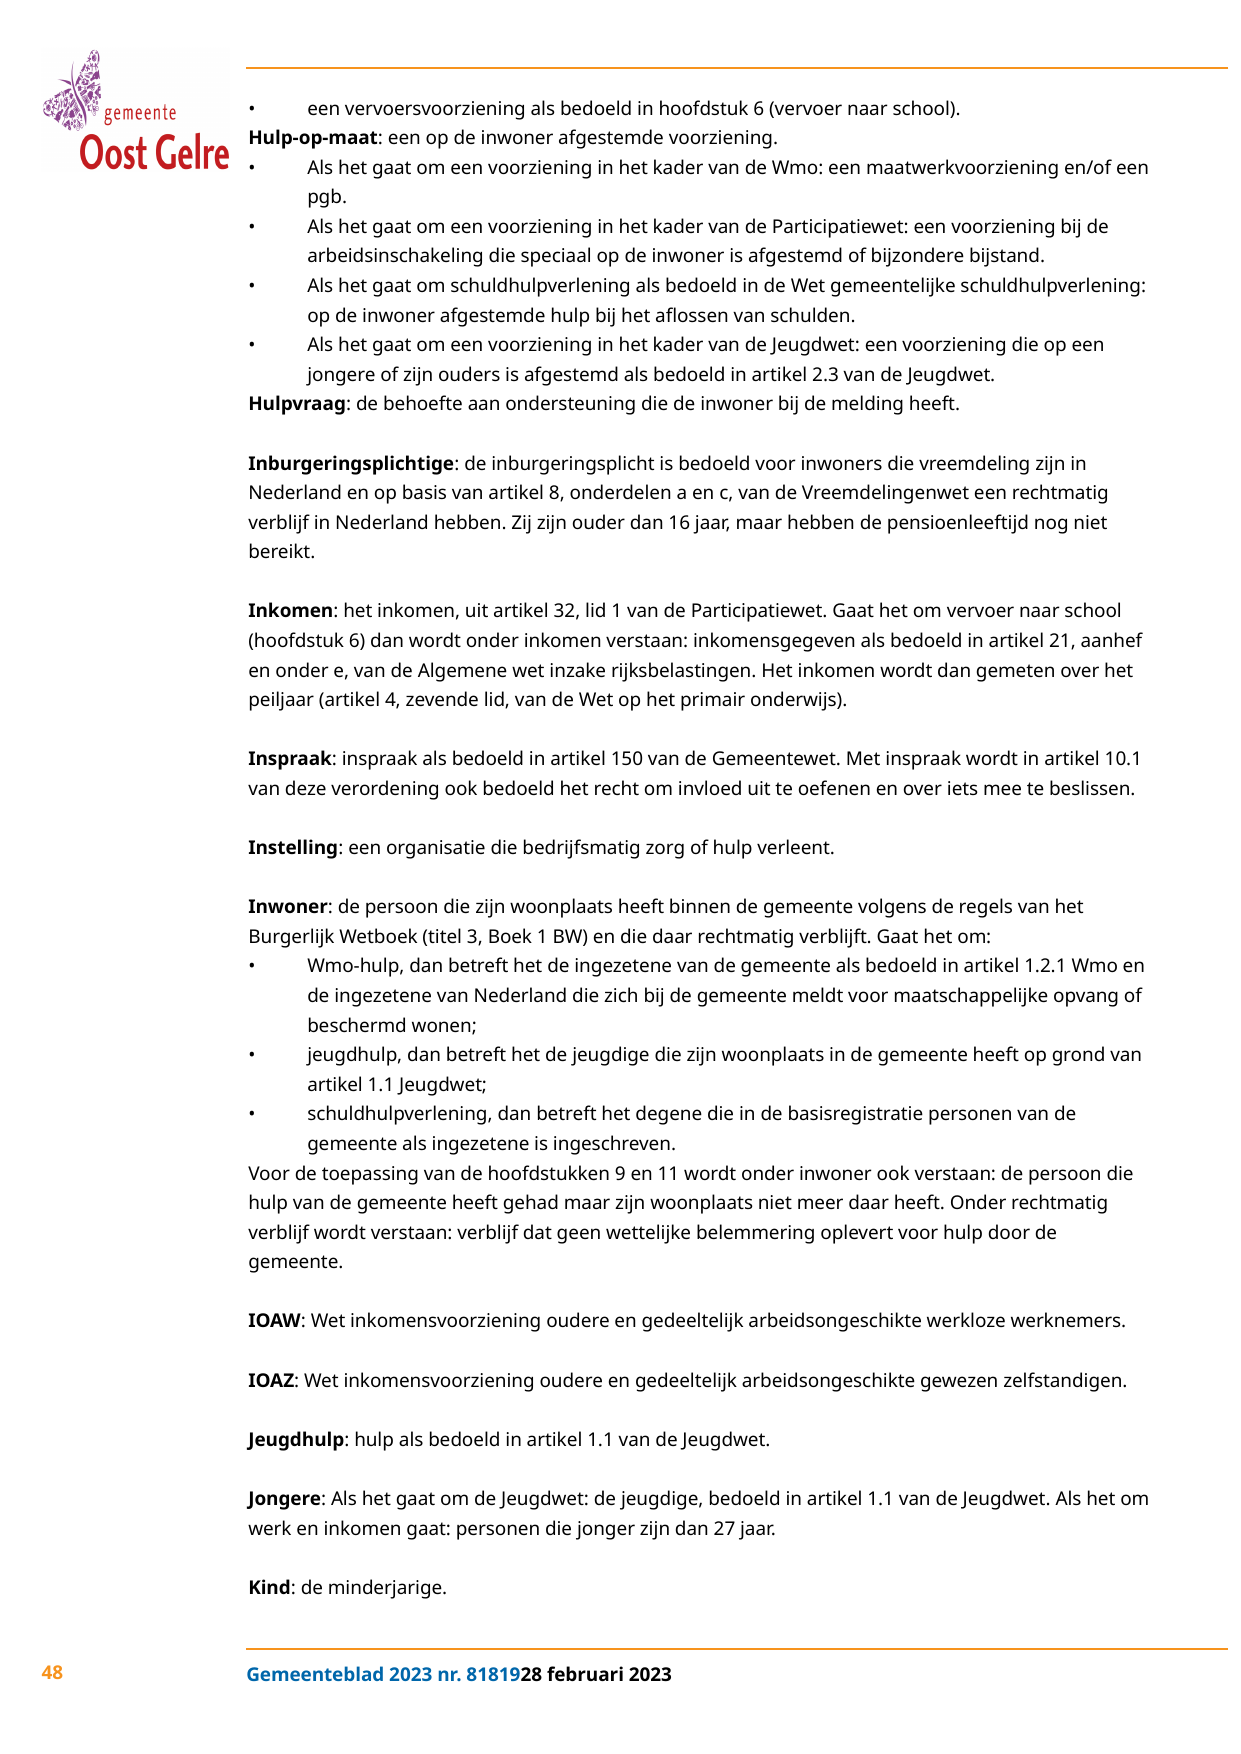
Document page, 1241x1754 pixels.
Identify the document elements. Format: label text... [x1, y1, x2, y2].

text Voor de toepassing van de hoofdstukken 9 en 11 wordt onder inwoner ook verstaan: de persoon die hulp van de gemeente heeft gehad maar zijn woonplaats niet meer daar heeft. Onder rechtmatig verblijf wordt verstaan: verblijf dat geen wettelijke belemmering oplevert voor hulp door de gemeente. [248, 1160, 1152, 1274]
text Hulpvraag: de behoefte aan ondersteuning die de inwoner bij de melding heeft. [248, 391, 1152, 416]
picture [41, 47, 231, 172]
text Inkomen: het inkomen, uit artikel 32, lid 1 van de Participatiewet. Gaat het om vervoer naar school (hoofdstuk 6) dan wordt onder inkomen verstaan: inkomensgegeven als bedoeld in artikel 21, aanhef en onder e, van de Algemene wet inzake rijksbelastingen. Het inkomen wordt dan gemeten over het peiljaar (artikel 4, zevende lid, van de Wet op het primair onderwijs). [248, 598, 1152, 712]
text Inspraak: inspraak als bedoeld in artikel 150 van de Gemeentewet. Met inspraak wordt in artikel 10.1 van deze verordening ook bedoeld het recht om invloed uit te oefenen en over iets mee te beslissen. [248, 746, 1152, 801]
text Kind: de minderjarige. [248, 1574, 1152, 1600]
text Inwoner: de persoon die zijn woonplaats heeft binnen de gemeente volgens de regels van het Burgerlijk Wetboek (titel 3, Boek 1 BW) en die daar rechtmatig verblijft. Gaat het om: [248, 893, 1152, 949]
text Instelling: een organisatie die bedrijfsmatig zorg of hulp verleent. [248, 834, 1152, 860]
text IOAZ: Wet inkomensvoorziening oudere en gedeeltelijk arbeidsongeschikte gewezen zelfstandigen. [248, 1367, 1152, 1393]
list Als het gaat om een voorziening in het kader van de Wmo: een maatwerkvoorziening en/of een pgb. [248, 154, 1152, 209]
list schuldhulpverlening, dan betreft het degene die in de basisregistratie personen van de gemeente als ingezetene is ingeschreven. [248, 1101, 1152, 1156]
text IOAW: Wet inkomensvoorziening oudere en gedeeltelijk arbeidsongeschikte werkloze werknemers. [248, 1308, 1152, 1333]
text Inburgeringsplichtige: de inburgeringsplicht is bedoeld voor inwoners die vreemdeling zijn in Nederland en op basis van artikel 8, onderdelen a en c, van de Vreemdelingenwet een rechtmatig verblijf in Nederland hebben. Zij zijn ouder dan 16 jaar, maar hebben de pensioenleeftijd nog niet bereikt. [248, 450, 1152, 564]
text Jongere: Als het gaat om de Jeugdwet: de jeugdige, bedoeld in artikel 1.1 van de Jeugdwet. Als het om werk en inkomen gaat: personen die jonger zijn dan 27 jaar. [248, 1485, 1152, 1541]
list jeugdhulp, dan betreft het de jeugdige die zijn woonplaats in de gemeente heeft op grond van artikel 1.1 Jeugdwet; [248, 1041, 1152, 1097]
list een vervoersvoorziening als bedoeld in hoofdstuk 6 (vervoer naar school). [248, 95, 1152, 121]
text Jeugdhulp: hulp als bedoeld in artikel 1.1 van de Jeugdwet. [248, 1426, 1152, 1452]
list Als het gaat om een voorziening in het kader van de Participatiewet: een voorziening bij de arbeidsinschakeling die speciaal op de inwoner is afgestemd of bijzondere bijstand. [248, 213, 1152, 268]
list Als het gaat om een voorziening in het kader van de Jeugdwet: een voorziening die op een jongere of zijn ouders is afgestemd als bedoeld in artikel 2.3 van de Jeugdwet. [248, 331, 1152, 387]
list Als het gaat om schuldhulpverlening als bedoeld in de Wet gemeentelijke schuldhulpverlening: op de inwoner afgestemde hulp bij het aflossen van schulden. [248, 272, 1152, 328]
list Wmo-hulp, dan betreft het de ingezetene van de gemeente als bedoeld in artikel 1.2.1 Wmo en de ingezetene van Nederland die zich bij de gemeente meldt voor maatschappelijke opvang of beschermd wonen; [248, 953, 1152, 1038]
text Hulp-op-maat: een op de inwoner afgestemde voorziening. [248, 124, 1152, 150]
